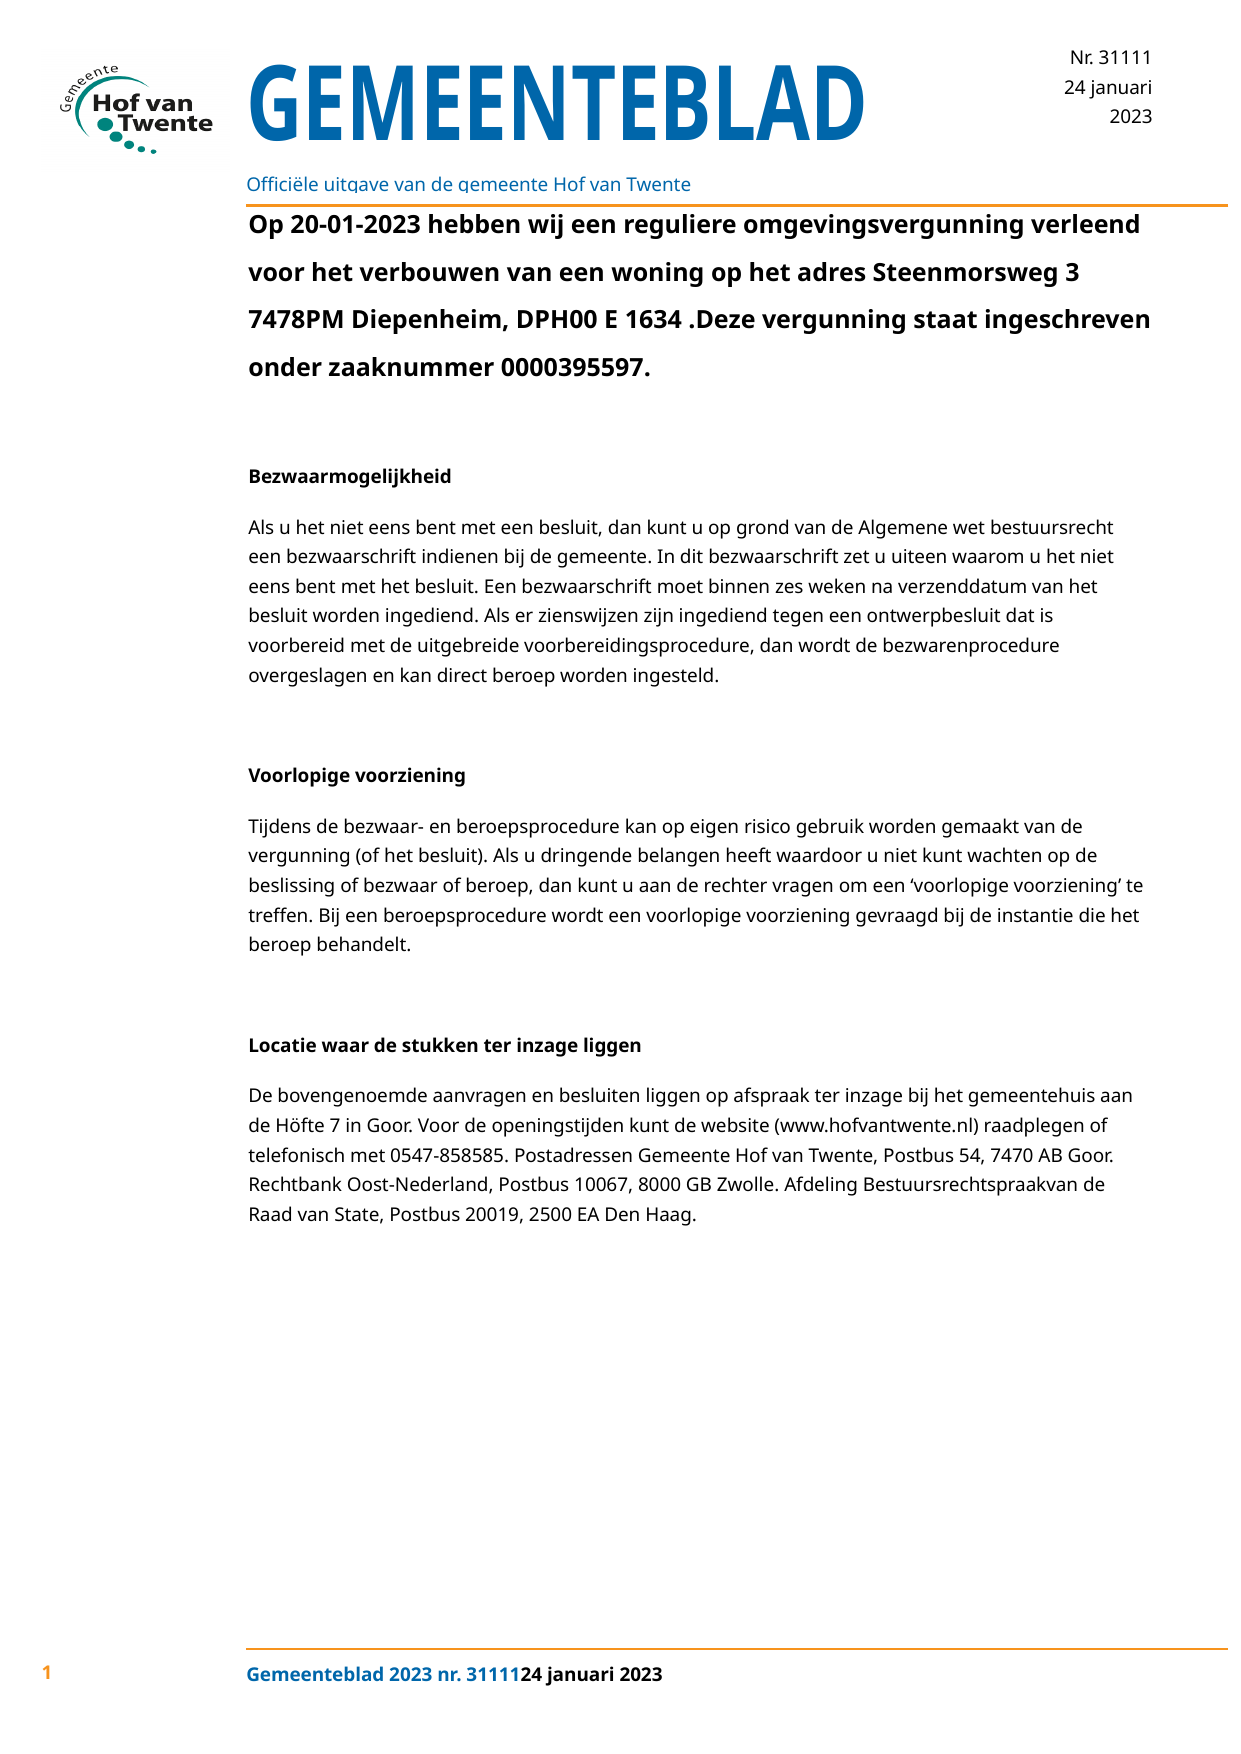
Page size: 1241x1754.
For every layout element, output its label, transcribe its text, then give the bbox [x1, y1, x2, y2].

picture [41, 47, 231, 172]
text De bovengenoemde aanvragen en besluiten liggen op afspraak ter inzage bij het gemeentehuis aan de Höfte 7 in Goor. Voor de openingstijden kunt de website (www.hofvantwente.nl) raadplegen of telefonisch met 0547-858585. Postadressen Gemeente Hof van Twente, Postbus 54, 7470 AB Goor. Rechtbank Oost-Nederland, Postbus 10067, 8000 GB Zwolle. Afdeling Bestuursrechtspraakvan de Raad van State, Postbus 20019, 2500 EA Den Haag. [248, 1083, 1152, 1227]
text Voorlopige voorziening [248, 763, 1152, 788]
text Op 20-01-2023 hebben wij een reguliere omgevingsvergunning verleend voor het verbouwen van een woning op het adres Steenmorsweg 3 7478PM Diepenheim, DPH00 E 1634 .Deze vergunning staat ingeschreven onder zaaknummer 0000395597. [248, 207, 1152, 384]
text Tijdens de bezwaar- en beroepsprocedure kan op eigen risico gebruik worden gemaakt van de vergunning (of het besluit). Als u dringende belangen heeft waardoor u niet kunt wachten op de beslissing of bezwaar of beroep, dan kunt u aan de rechter vragen om een ‘voorlopige voorziening’ te treffen. Bij een beroepsprocedure wordt een voorlopige voorziening gevraagd bij de instantie die het beroep behandelt. [248, 813, 1152, 957]
text Locatie waar de stukken ter inzage liggen [248, 1032, 1152, 1058]
text Bezwaarmogelijkheid [248, 463, 1152, 489]
text Als u het niet eens bent met een besluit, dan kunt u op grond van de Algemene wet bestuursrecht een bezwaarschrift indienen bij de gemeente. In dit bezwaarschrift zet u uiteen waarom u het niet eens bent met het besluit. Een bezwaarschrift moet binnen zes weken na verzenddatum van het besluit worden ingediend. Als er zienswijzen zijn ingediend tegen een ontwerpbesluit dat is voorbereid met de uitgebreide voorbereidingsprocedure, dan wordt de bezwarenprocedure overgeslagen en kan direct beroep worden ingesteld. [248, 514, 1152, 688]
